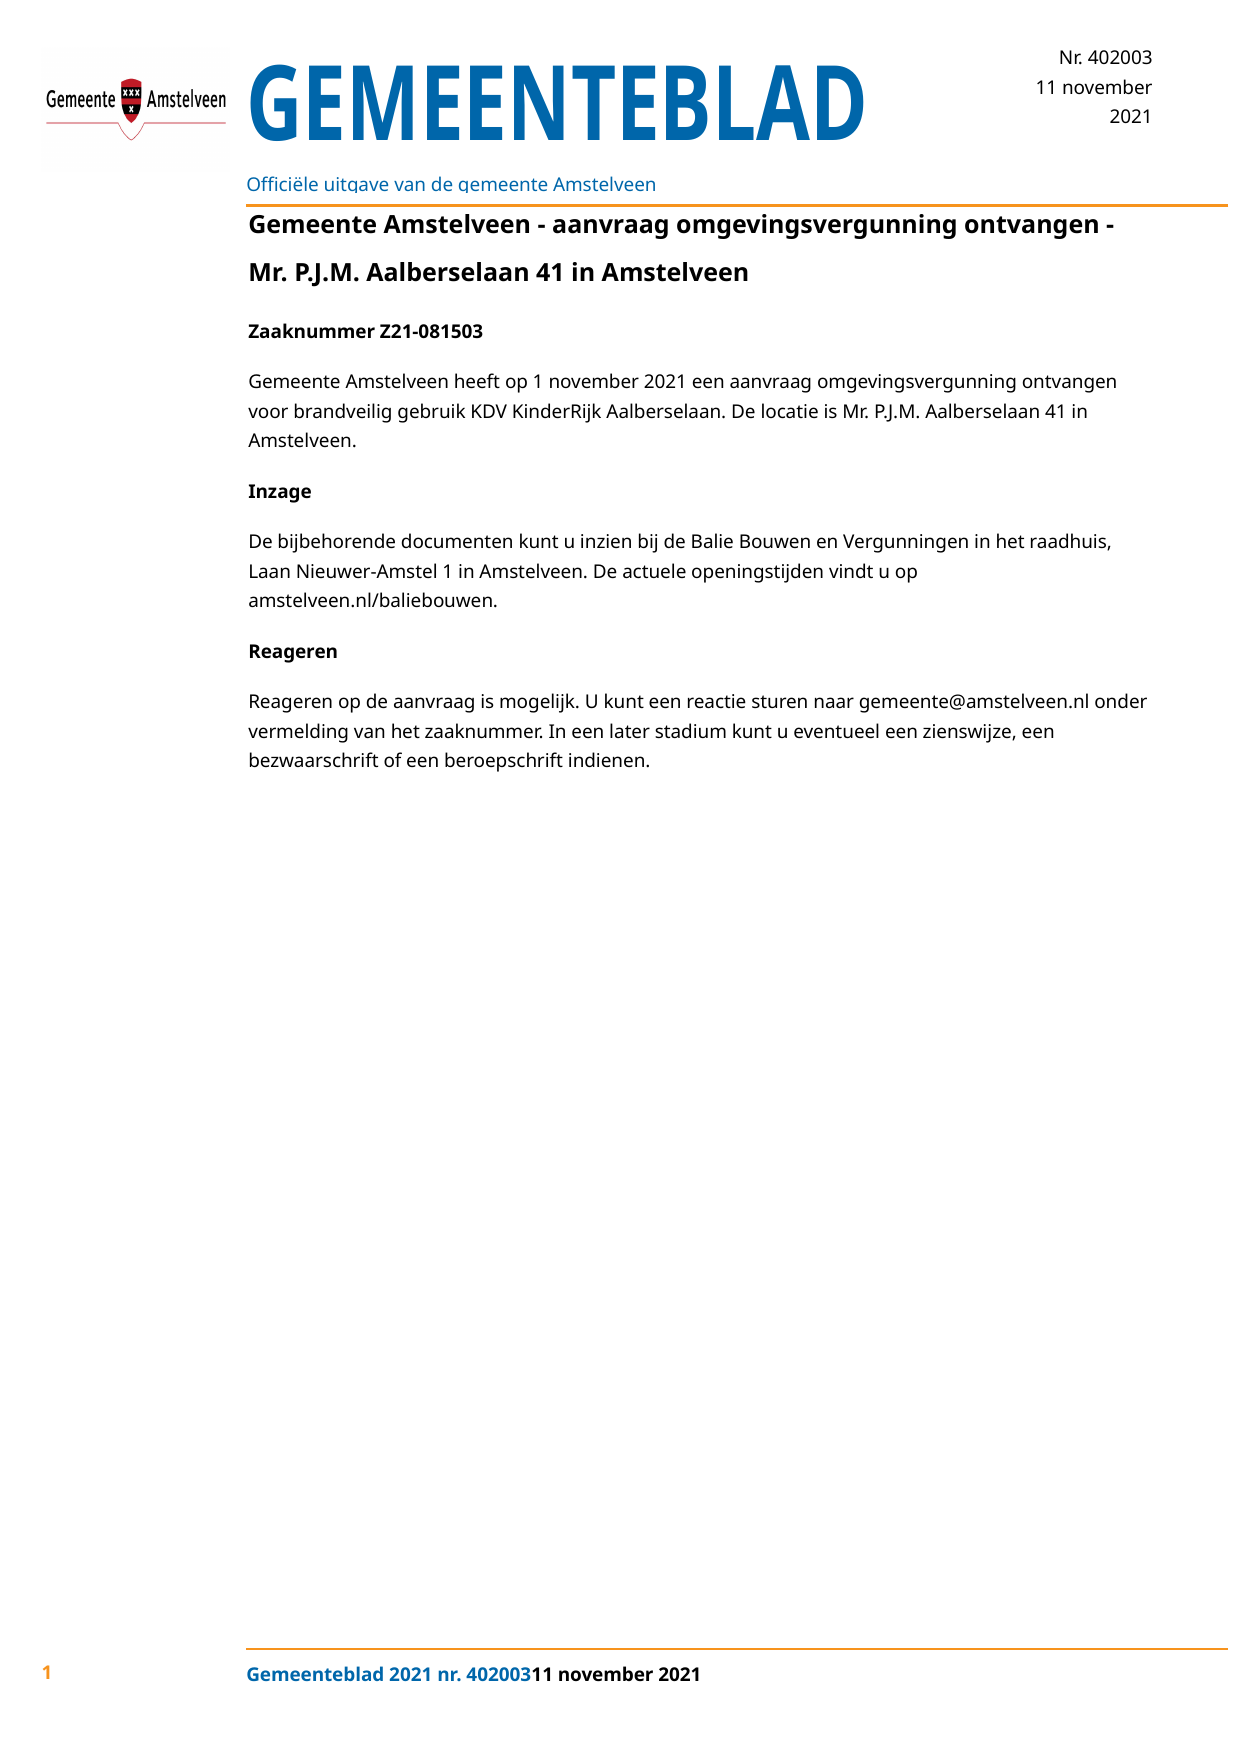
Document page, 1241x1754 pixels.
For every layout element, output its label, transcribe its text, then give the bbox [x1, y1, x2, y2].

text De bijbehorende documenten kunt u inzien bij de Balie Bouwen en Vergunningen in het raadhuis, Laan Nieuwer-Amstel 1 in Amstelveen. De actuele openingstijden vindt u op amstelveen.nl/baliebouwen. [248, 528, 1152, 613]
text Inzage [248, 478, 1152, 504]
text Zaaknummer Z21-081503 [248, 318, 1152, 344]
text Gemeente Amstelveen heeft op 1 november 2021 een aanvraag omgevingsvergunning ontvangen voor brandveilig gebruik KDV KinderRijk Aalberselaan. De locatie is Mr. P.J.M. Aalberselaan 41 in Amstelveen. [248, 368, 1152, 453]
text Reageren [248, 638, 1152, 664]
picture [41, 47, 231, 172]
text Gemeente Amstelveen - aanvraag omgevingsvergunning ontvangen - Mr. P.J.M. Aalberselaan 41 in Amstelveen [248, 207, 1152, 288]
text Reageren op de aanvraag is mogelijk. U kunt een reactie sturen naar gemeente@amstelveen.nl onder vermelding van het zaaknummer. In een later stadium kunt u eventueel een zienswijze, een bezwaarschrift of een beroepschrift indienen. [248, 688, 1152, 773]
